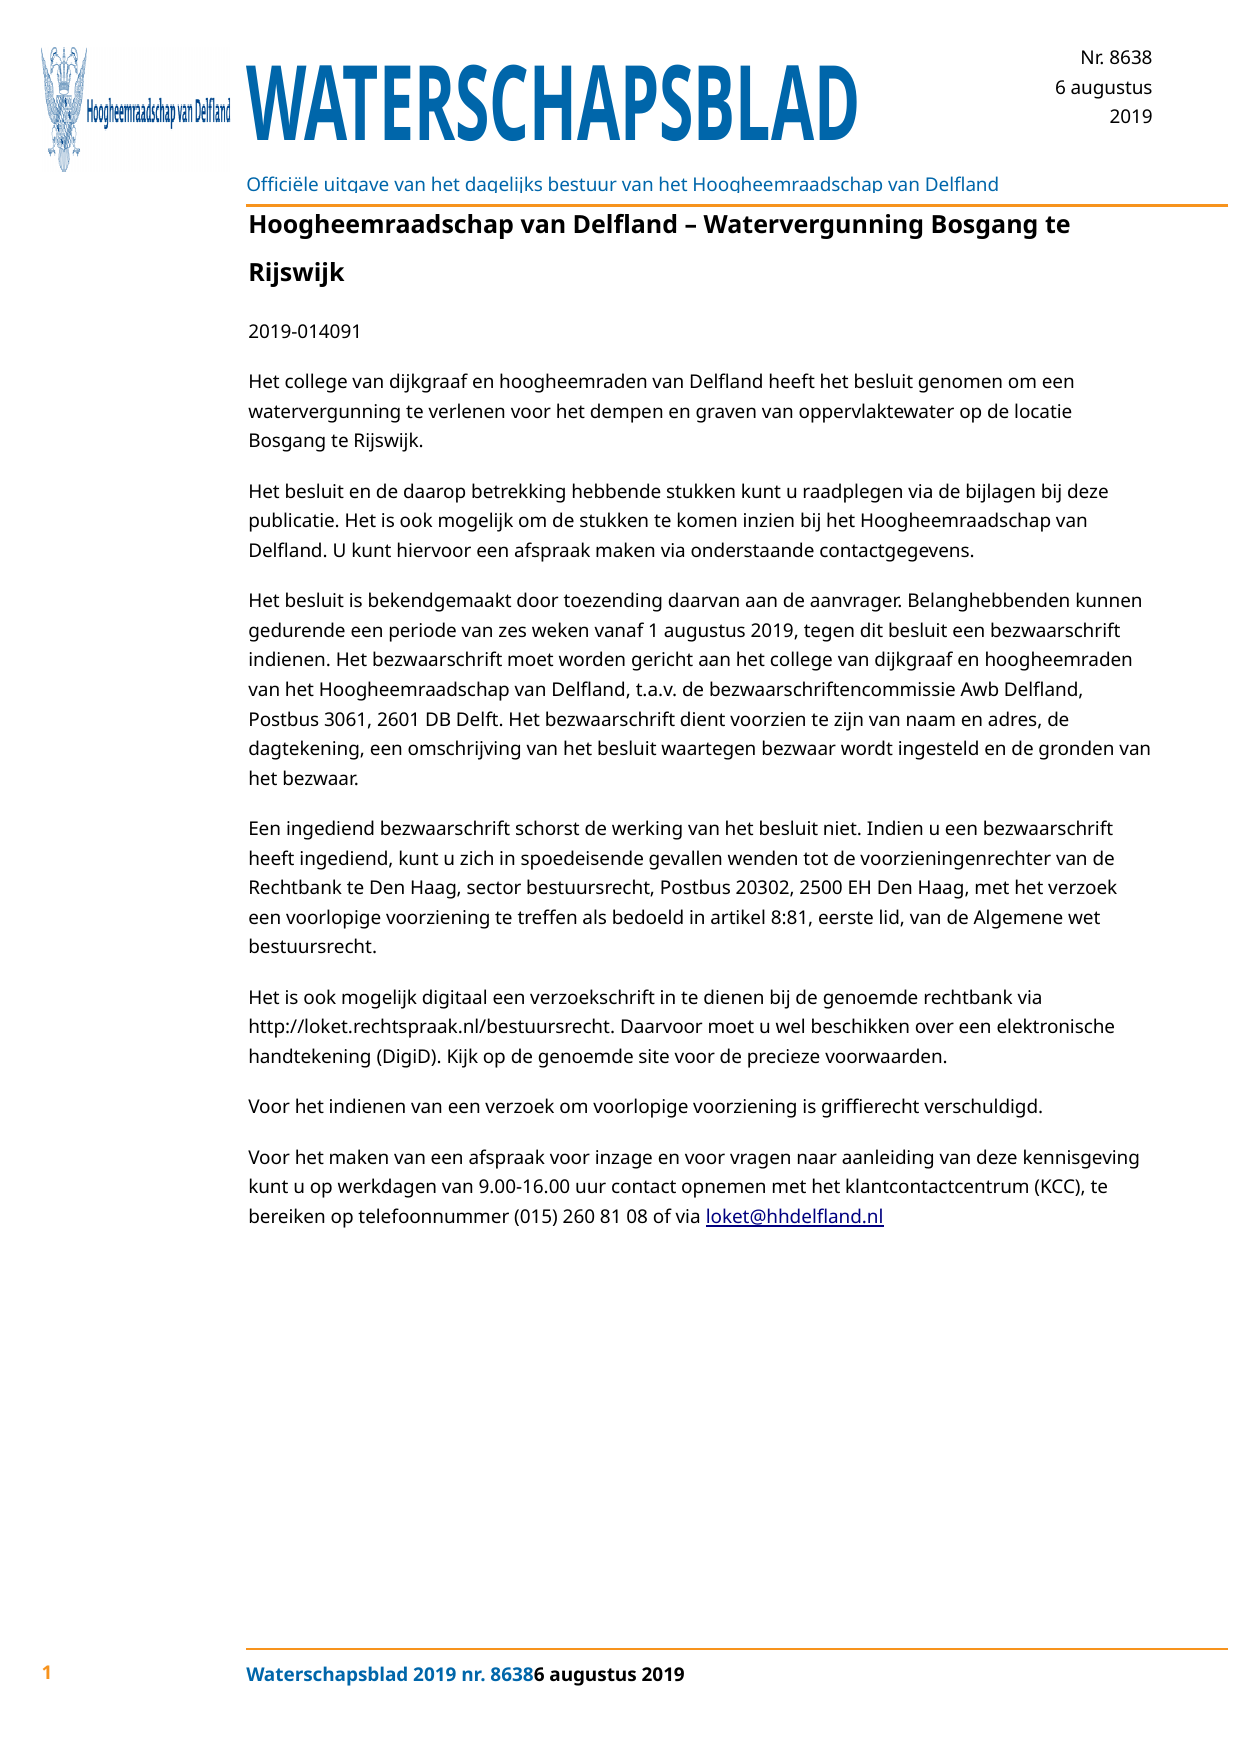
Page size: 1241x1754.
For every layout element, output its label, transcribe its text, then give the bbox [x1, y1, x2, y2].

text Het besluit en de daarop betrekking hebbende stukken kunt u raadplegen via de bijlagen bij deze publicatie. Het is ook mogelijk om de stukken te komen inzien bij het Hoogheemraadschap van Delfland. U kunt hiervoor een afspraak maken via onderstaande contactgegevens. [248, 478, 1152, 563]
text Voor het indienen van een verzoek om voorlopige voorziening is griffierecht verschuldigd. [248, 1094, 1152, 1119]
text Een ingediend bezwaarschrift schorst de werking van het besluit niet. Indien u een bezwaarschrift heeft ingediend, kunt u zich in spoedeisende gevallen wenden tot de voorzieningenrechter van de Rechtbank te Den Haag, sector bestuursrecht, Postbus 20302, 2500 EH Den Haag, met het verzoek een voorlopige voorziening te treffen als bedoeld in artikel 8:81, eerste lid, van de Algemene wet bestuursrecht. [248, 815, 1152, 959]
text Voor het maken van een afspraak voor inzage en voor vragen naar aanleiding van deze kennisgeving kunt u op werkdagen van 9.00-16.00 uur contact opnemen met het klantcontactcentrum (KCC), te bereiken op telefoonnummer (015) 260 81 08 of via loket@hhdelfland.nl [248, 1144, 1152, 1229]
text Hoogheemraadschap van Delfland – Watervergunning Bosgang te Rijswijk [248, 207, 1152, 288]
text Het is ook mogelijk digitaal een verzoekschrift in te dienen bij de genoemde rechtbank via http://loket.rechtspraak.nl/bestuursrecht. Daarvoor moet u wel beschikken over een elektronische handtekening (DigiD). Kijk op de genoemde site voor de precieze voorwaarden. [248, 984, 1152, 1069]
picture [41, 47, 231, 172]
text Het college van dijkgraaf en hoogheemraden van Delfland heeft het besluit genomen om een watervergunning te verlenen voor het dempen en graven van oppervlaktewater op de locatie Bosgang te Rijswijk. [248, 368, 1152, 453]
text 2019-014091 [248, 318, 1152, 344]
text Het besluit is bekendgemaakt door toezending daarvan aan de aanvrager. Belanghebbenden kunnen gedurende een periode van zes weken vanaf 1 augustus 2019, tegen dit besluit een bezwaarschrift indienen. Het bezwaarschrift moet worden gericht aan het college van dijkgraaf en hoogheemraden van het Hoogheemraadschap van Delfland, t.a.v. de bezwaarschriftencommissie Awb Delfland, Postbus 3061, 2601 DB Delft. Het bezwaarschrift dient voorzien te zijn van naam en adres, de dagtekening, een omschrijving van het besluit waartegen bezwaar wordt ingesteld en de gronden van het bezwaar. [248, 587, 1152, 791]
